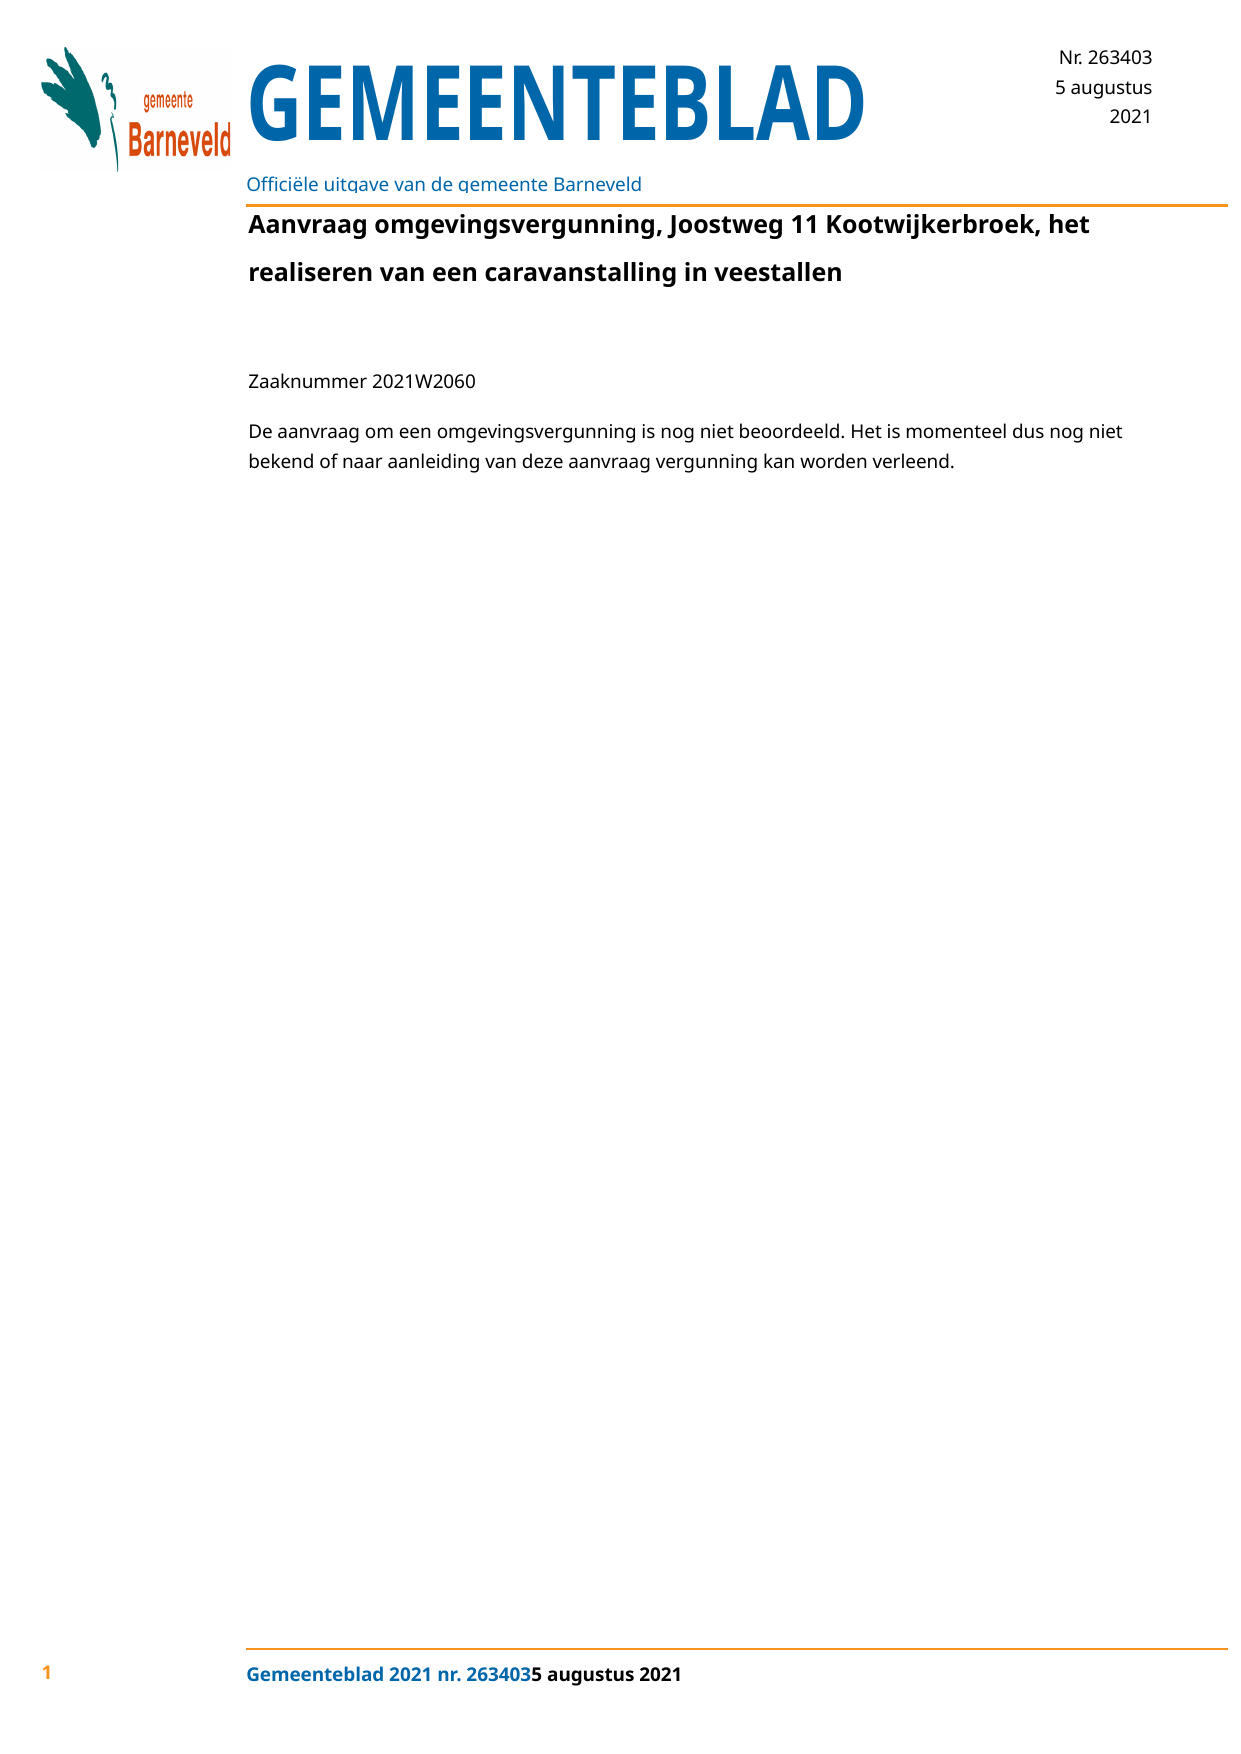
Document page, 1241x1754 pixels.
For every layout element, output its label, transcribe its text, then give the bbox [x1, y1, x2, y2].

text Aanvraag omgevingsvergunning, Joostweg 11 Kootwijkerbroek, het realiseren van een caravanstalling in veestallen [248, 207, 1152, 288]
picture [41, 47, 231, 172]
text De aanvraag om een omgevingsvergunning is nog niet beoordeeld. Het is momenteel dus nog niet bekend of naar aanleiding van deze aanvraag vergunning kan worden verleend. [248, 419, 1152, 474]
text Zaaknummer 2021W2060 [248, 368, 1152, 394]
